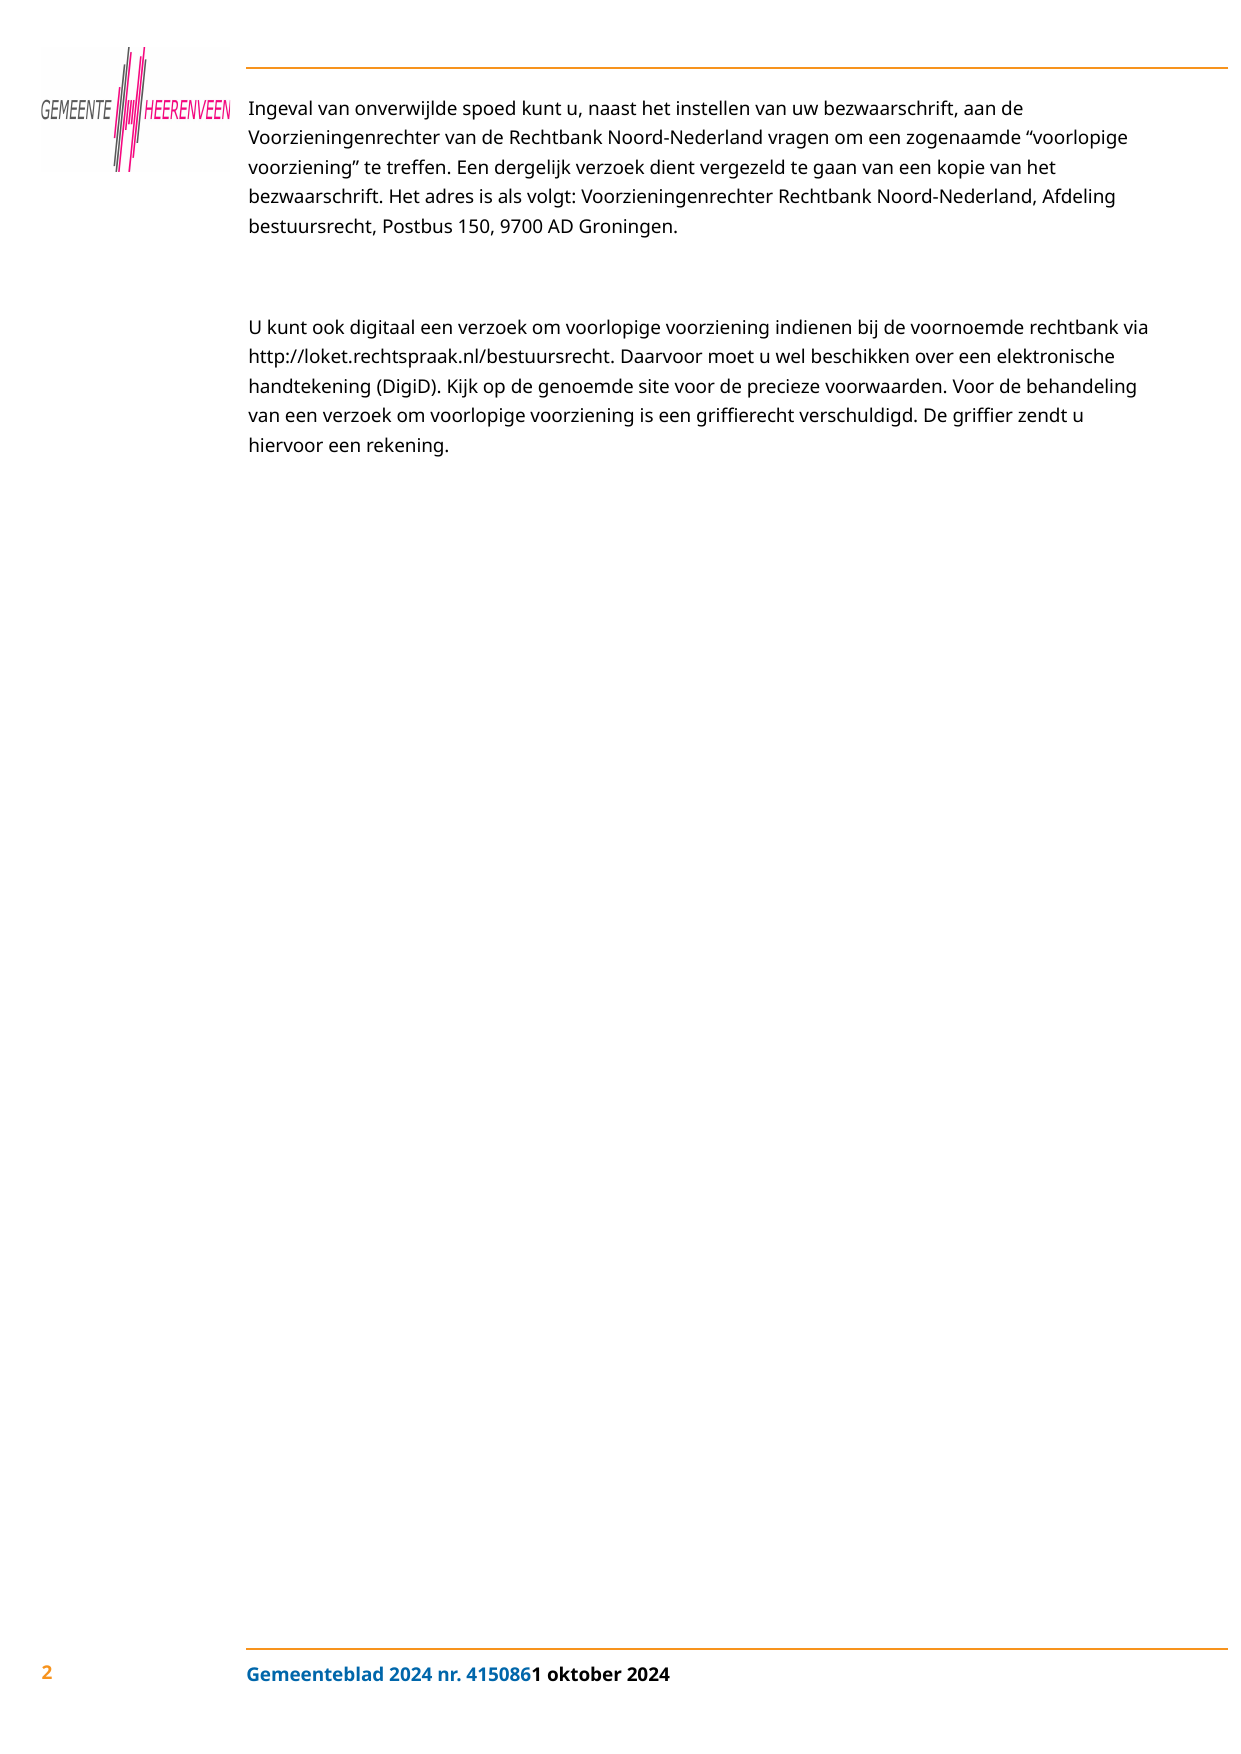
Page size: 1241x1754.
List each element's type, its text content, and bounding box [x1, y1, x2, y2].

text Ingeval van onverwijlde spoed kunt u, naast het instellen van uw bezwaarschrift, aan de Voorzieningenrechter van de Rechtbank Noord-Nederland vragen om een zogenaamde “voorlopige voorziening” te treffen. Een dergelijk verzoek dient vergezeld te gaan van een kopie van het bezwaarschrift. Het adres is als volgt: Voorzieningenrechter Rechtbank Noord-Nederland, Afdeling bestuursrecht, Postbus 150, 9700 AD Groningen. [248, 95, 1152, 239]
picture [41, 47, 231, 172]
text U kunt ook digitaal een verzoek om voorlopige voorziening indienen bij de voornoemde rechtbank via http://loket.rechtspraak.nl/bestuursrecht. Daarvoor moet u wel beschikken over een elektronische handtekening (DigiD). Kijk op de genoemde site voor de precieze voorwaarden. Voor de behandeling van een verzoek om voorlopige voorziening is een griffierecht verschuldigd. De griffier zendt u hiervoor een rekening. [248, 314, 1152, 458]
